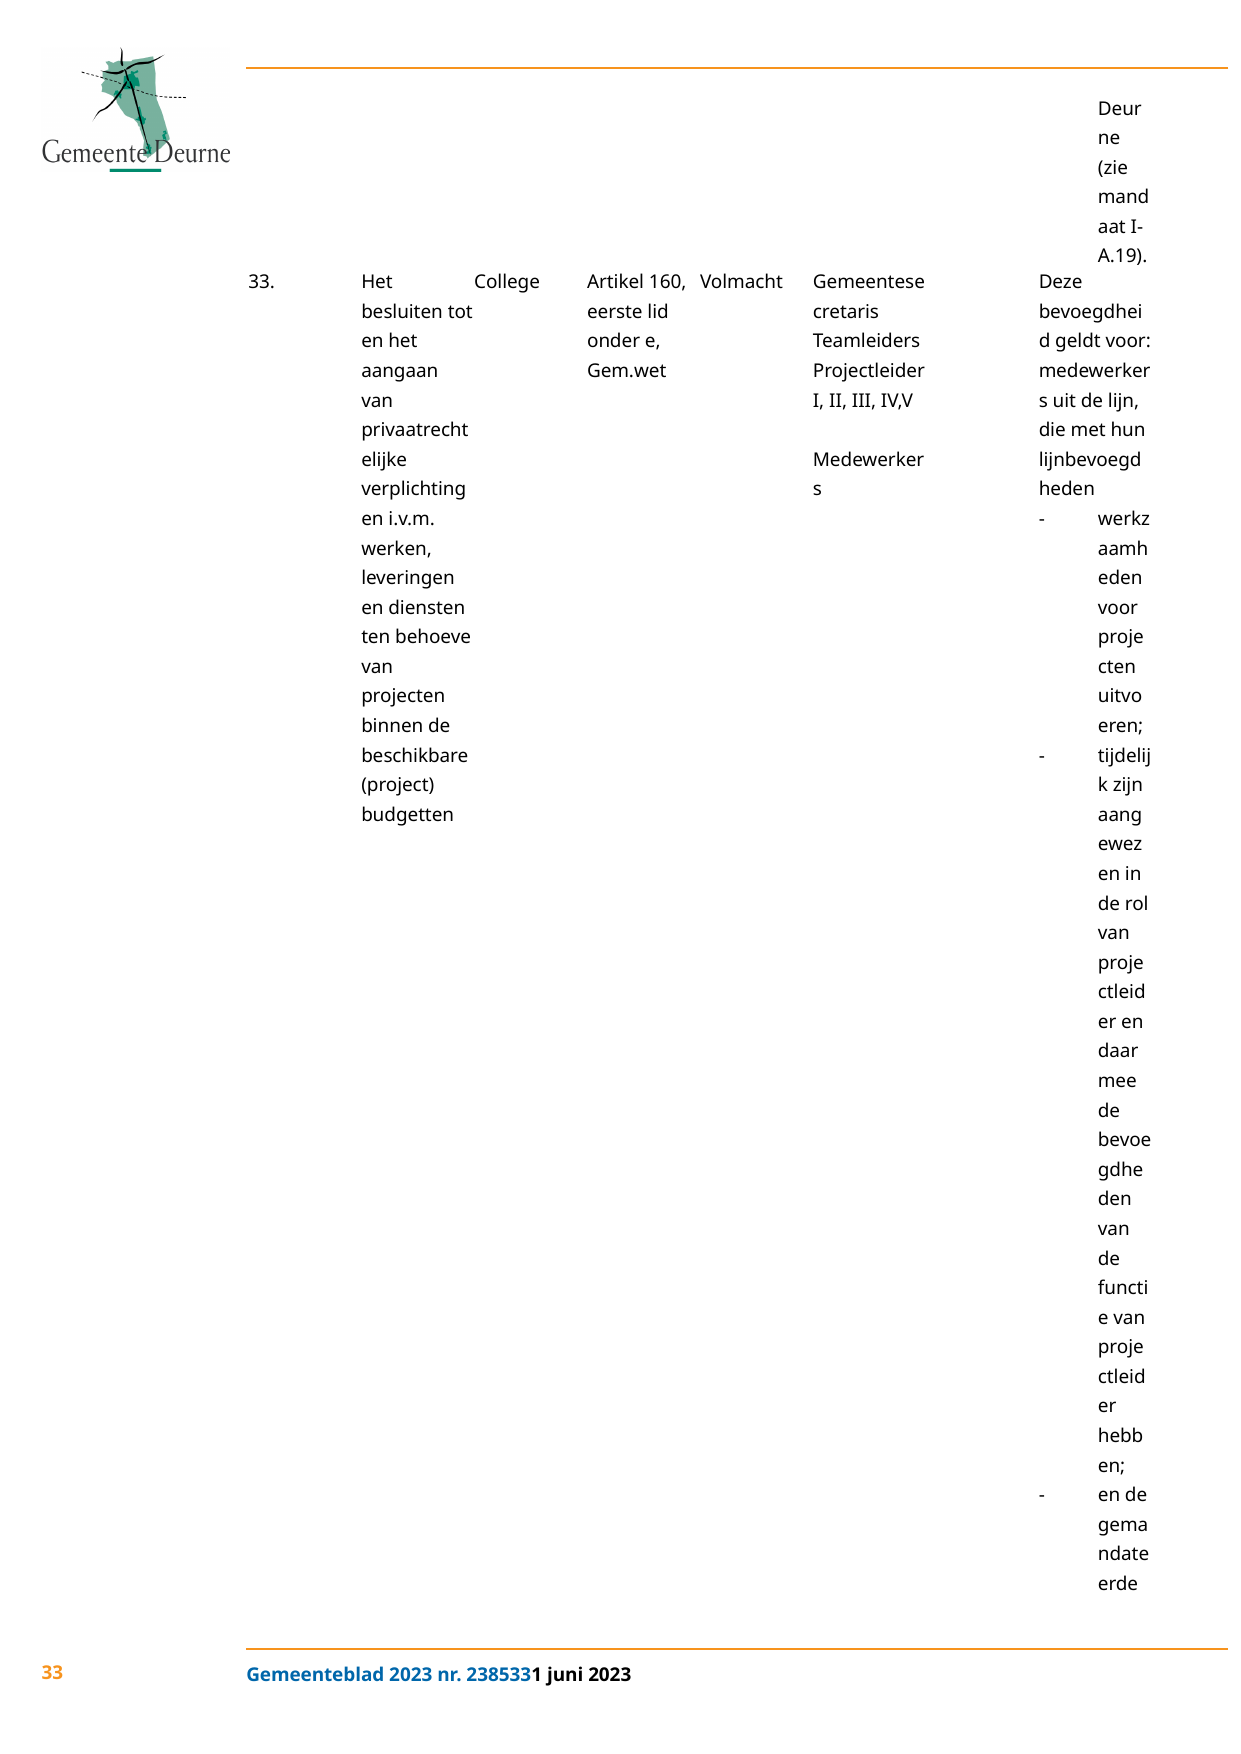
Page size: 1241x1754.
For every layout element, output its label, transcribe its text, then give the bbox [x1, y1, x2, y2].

table_cell [813, 95, 926, 268]
table_cell Deurne (zie mandaat I-A.19). [1039, 95, 1152, 268]
table_cell Artikel 160, eerste lid onder e, Gem.wet [587, 269, 700, 1596]
table_cell Volmacht [700, 269, 813, 1596]
table_cell [248, 269, 361, 1596]
table_cell [587, 95, 700, 268]
table_cell Het besluiten tot en het aangaan van privaatrechtelijke verplichtingen i.v.m. werken, leveringen en diensten ten behoeve van projecten binnen de beschikbare (project) budgetten [361, 269, 474, 1596]
table_cell [361, 95, 474, 268]
table_cell [926, 95, 1038, 268]
table_cell College [474, 269, 587, 1596]
table_cell [248, 95, 361, 268]
table_cell Gemeentesecretaris Teamleiders Projectleider I, II, III, IV,V Medewerkers [813, 269, 926, 1596]
picture [41, 47, 231, 172]
table_cell [474, 95, 587, 268]
table_cell [926, 269, 1038, 1596]
table_cell [700, 95, 813, 268]
table_cell Deze bevoegdheid geldt voor: medewerkers uit de lijn, die met hun lijnbevoegdheden werkzaamheden voor projecten uitvoeren; tijdelijk zijn aangewezen in de rol van projectleider en daarmee de bevoegdheden van de functie van projectleider hebben; en de gemandateerde [1039, 269, 1152, 1596]
